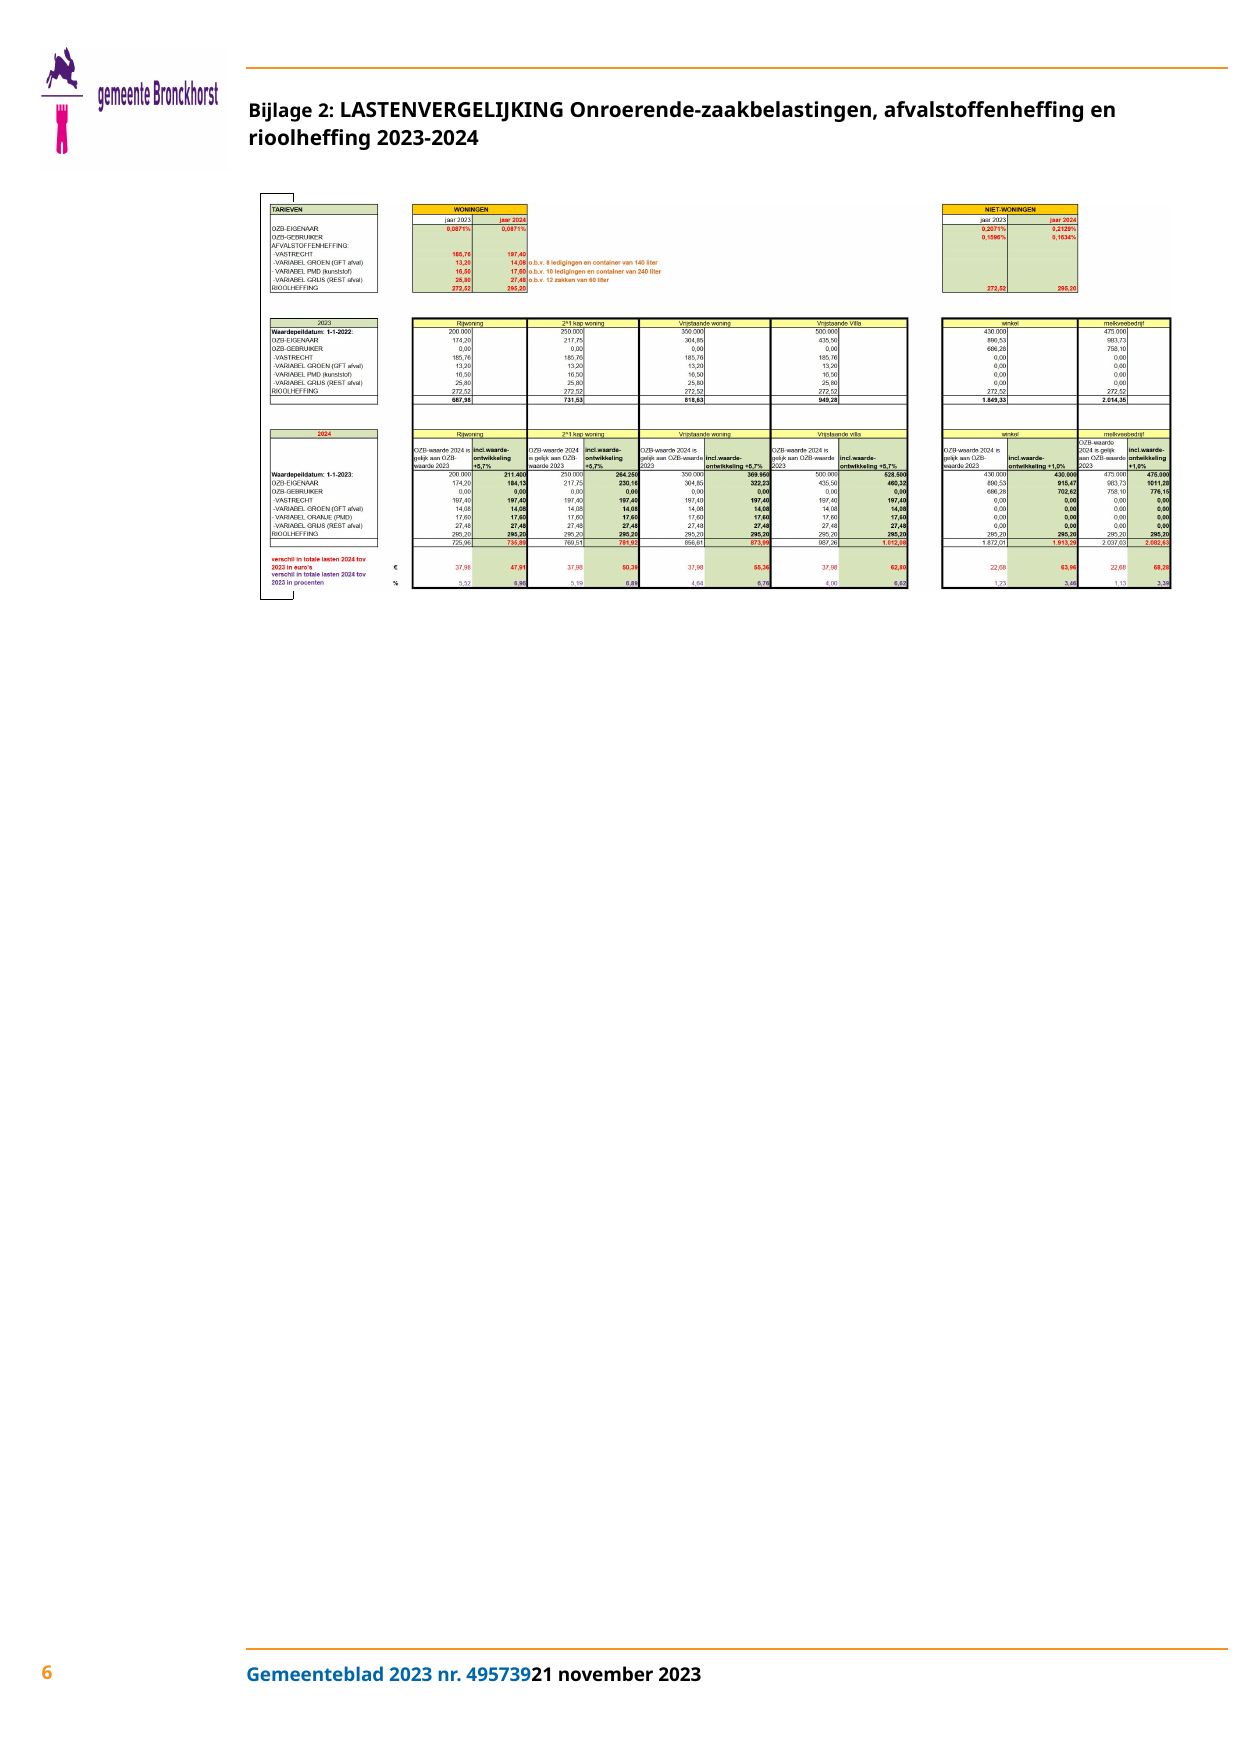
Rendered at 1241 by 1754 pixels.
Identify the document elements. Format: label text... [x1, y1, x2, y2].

picture [268, 202, 1173, 591]
text Bijlage 2: LASTENVERGELIJKING Onroerende-zaakbelastingen, afvalstoffenheffing en rioolheffing 2023-2024 [248, 95, 1152, 152]
picture [41, 47, 231, 172]
